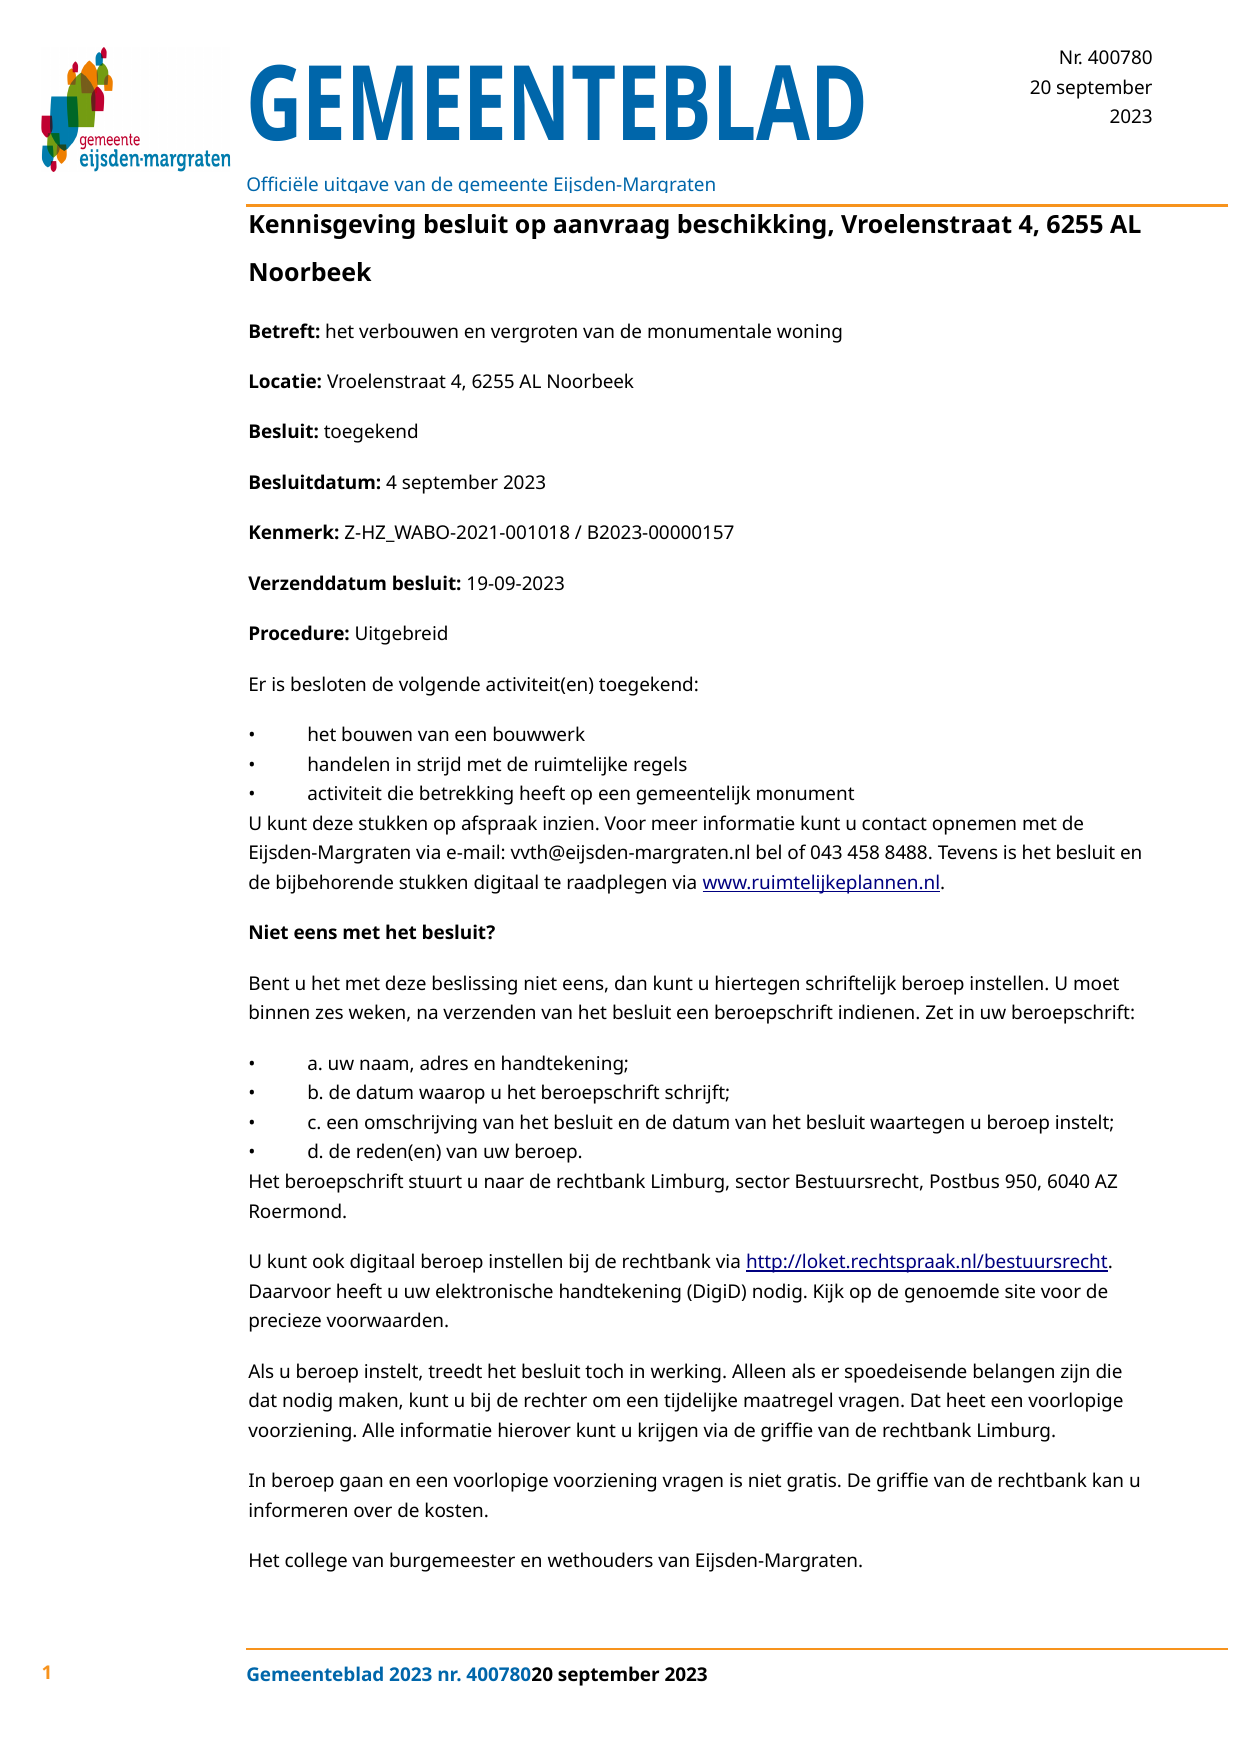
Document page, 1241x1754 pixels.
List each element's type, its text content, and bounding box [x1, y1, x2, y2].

text Als u beroep instelt, treedt het besluit toch in werking. Alleen als er spoedeisende belangen zijn die dat nodig maken, kunt u bij de rechter om een tijdelijke maatregel vragen. Dat heet een voorlopige voorziening. Alle informatie hierover kunt u krijgen via de griffie van de rechtbank Limburg. [248, 1358, 1152, 1443]
text Bent u het met deze beslissing niet eens, dan kunt u hiertegen schriftelijk beroep instellen. U moet binnen zes weken, na verzenden van het besluit een beroepschrift indienen. Zet in uw beroepschrift: [248, 970, 1152, 1025]
text U kunt deze stukken op afspraak inzien. Voor meer informatie kunt u contact opnemen met de Eijsden-Margraten via e-mail: vvth@eijsden-margraten.nl bel of 043 458 8488. Tevens is het besluit en de bijbehorende stukken digitaal te raadplegen via www.ruimtelijkeplannen.nl. [248, 810, 1152, 895]
list activiteit die betrekking heeft op een gemeentelijk monument [248, 780, 1152, 806]
text Er is besloten de volgende activiteit(en) toegekend: [248, 671, 1152, 697]
text Kenmerk: Z-HZ_WABO-2021-001018 / B2023-00000157 [248, 519, 1152, 545]
text Kennisgeving besluit op aanvraag beschikking, Vroelenstraat 4, 6255 AL Noorbeek [248, 207, 1152, 288]
list handelen in strijd met de ruimtelijke regels [248, 751, 1152, 777]
list b. de datum waarop u het beroepschrift schrijft; [248, 1079, 1152, 1105]
list a. uw naam, adres en handtekening; [248, 1050, 1152, 1076]
text Besluitdatum: 4 september 2023 [248, 469, 1152, 495]
text Het college van burgemeester en wethouders van Eijsden-Margraten. [248, 1547, 1152, 1573]
text Betreft: het verbouwen en vergroten van de monumentale woning [248, 318, 1152, 344]
text Niet eens met het besluit? [248, 919, 1152, 945]
text Procedure: Uitgebreid [248, 620, 1152, 646]
text U kunt ook digitaal beroep instellen bij de rechtbank via http://loket.rechtspraak.nl/bestuursrecht. Daarvoor heeft u uw elektronische handtekening (DigiD) nodig. Kijk op de genoemde site voor de precieze voorwaarden. [248, 1248, 1152, 1333]
text Verzenddatum besluit: 19-09-2023 [248, 570, 1152, 596]
text Locatie: Vroelenstraat 4, 6255 AL Noorbeek [248, 368, 1152, 394]
list d. de reden(en) van uw beroep. [248, 1139, 1152, 1164]
list c. een omschrijving van het besluit en de datum van het besluit waartegen u beroep instelt; [248, 1109, 1152, 1135]
picture [41, 47, 231, 172]
list het bouwen van een bouwwerk [248, 721, 1152, 747]
text In beroep gaan en een voorlopige voorziening vragen is niet gratis. De griffie van de rechtbank kan u informeren over de kosten. [248, 1467, 1152, 1523]
text Het beroepschrift stuurt u naar de rechtbank Limburg, sector Bestuursrecht, Postbus 950, 6040 AZ Roermond. [248, 1168, 1152, 1224]
text Besluit: toegekend [248, 419, 1152, 444]
